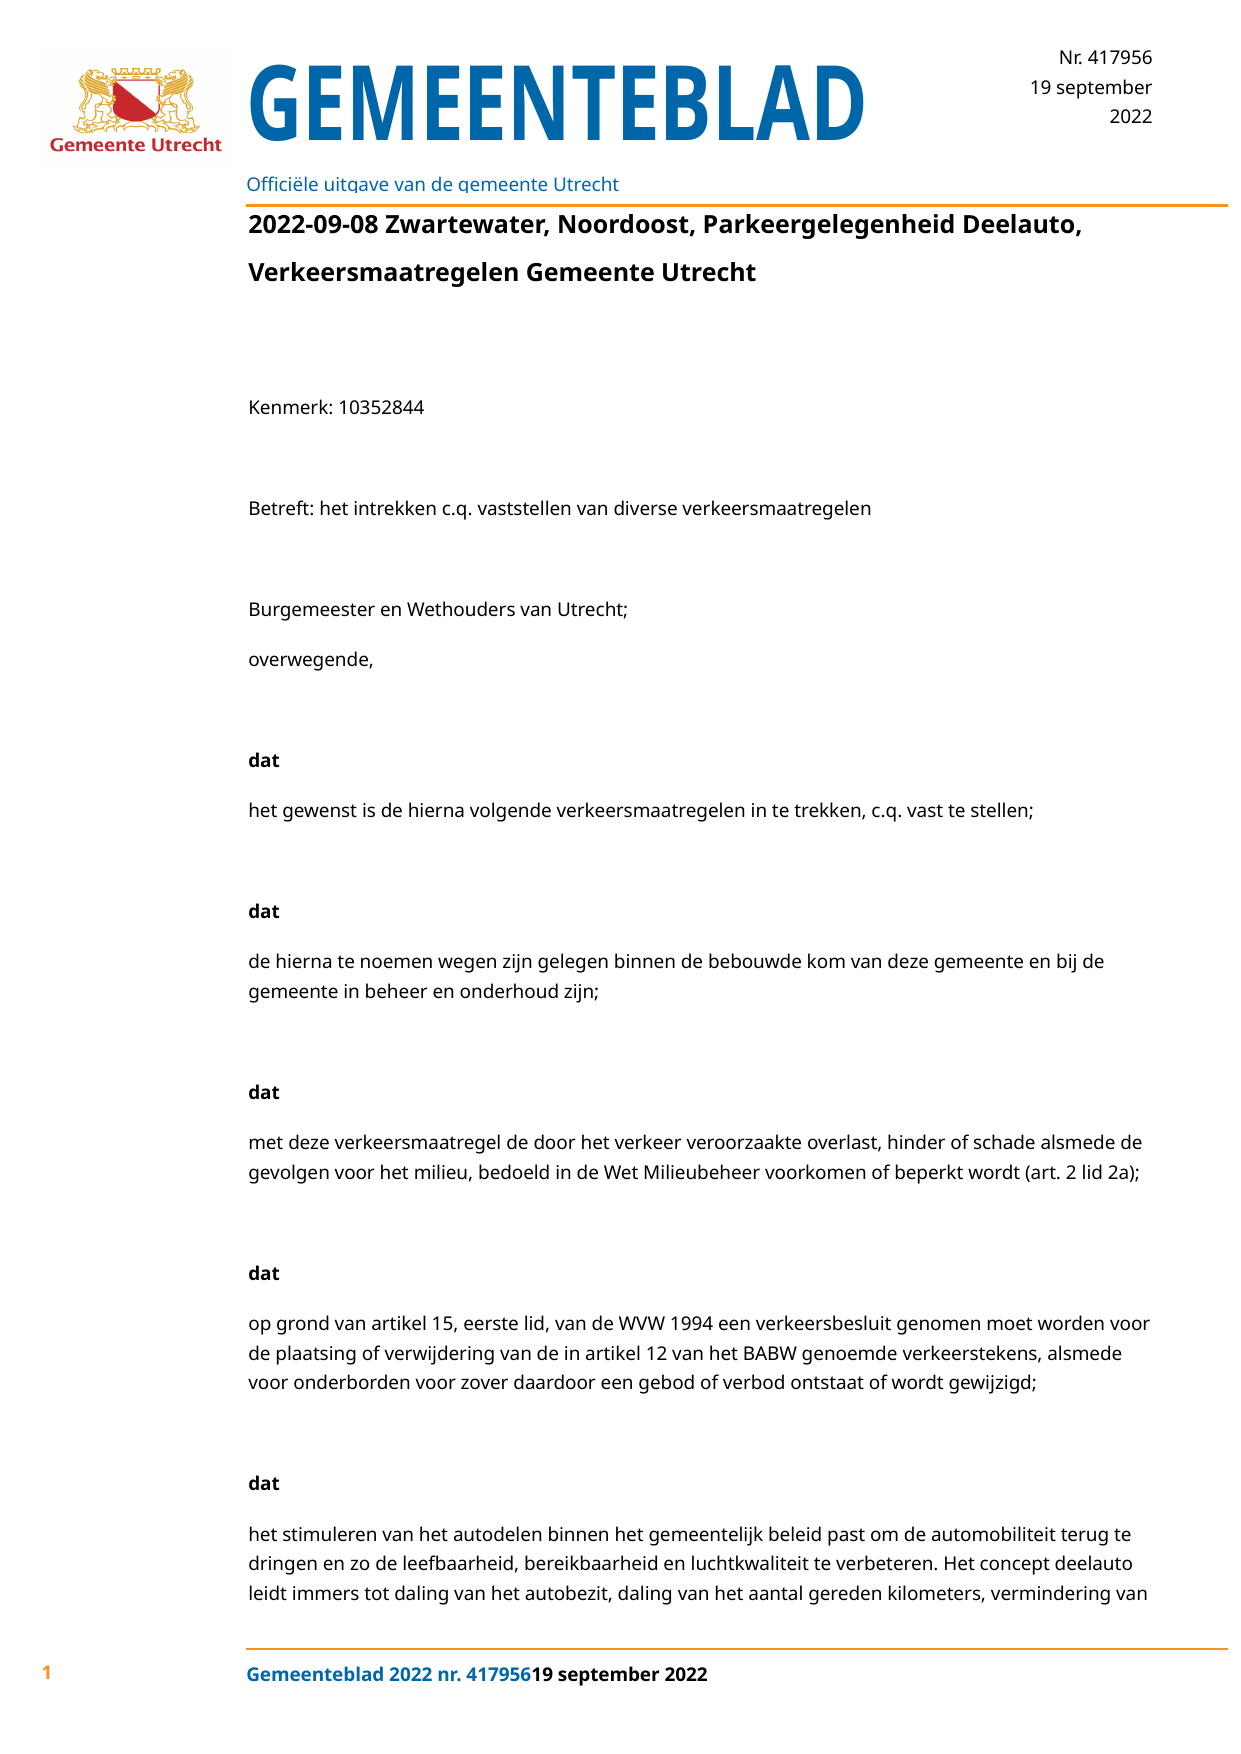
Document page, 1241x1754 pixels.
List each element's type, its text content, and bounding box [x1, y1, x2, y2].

text dat [248, 898, 1152, 924]
text op grond van artikel 15, eerste lid, van de WVW 1994 een verkeersbesluit genomen moet worden voor de plaatsing of verwijdering van de in artikel 12 van het BABW genoemde verkeerstekens, alsmede voor onderborden voor zover daardoor een gebod of verbod ontstaat of wordt gewijzigd; [248, 1310, 1152, 1395]
text dat [248, 747, 1152, 773]
text Betreft: het intrekken c.q. vaststellen van diverse verkeersmaatregelen [248, 495, 1152, 521]
text met deze verkeersmaatregel de door het verkeer veroorzaakte overlast, hinder of schade alsmede de gevolgen voor het milieu, bedoeld in de Wet Milieubeheer voorkomen of beperkt wordt (art. 2 lid 2a); [248, 1129, 1152, 1185]
text dat [248, 1470, 1152, 1496]
text Burgemeester en Wethouders van Utrecht; [248, 596, 1152, 621]
text 2022-09-08 Zwartewater, Noordoost, Parkeergelegenheid Deelauto, Verkeersmaatregelen Gemeente Utrecht [248, 207, 1152, 288]
text het gewenst is de hierna volgende verkeersmaatregelen in te trekken, c.q. vast te stellen; [248, 797, 1152, 823]
text Kenmerk: 10352844 [248, 394, 1152, 420]
text de hierna te noemen wegen zijn gelegen binnen de bebouwde kom van deze gemeente en bij de gemeente in beheer en onderhoud zijn; [248, 949, 1152, 1004]
picture [41, 47, 231, 172]
text dat [248, 1260, 1152, 1286]
text overwegende, [248, 646, 1152, 672]
text het stimuleren van het autodelen binnen het gemeentelijk beleid past om de automobiliteit terug te dringen en zo de leefbaarheid, bereikbaarheid en luchtkwaliteit te verbeteren. Het concept deelauto leidt immers tot daling van het autobezit, daling van het aantal gereden kilometers, vermindering van [248, 1521, 1152, 1606]
text dat [248, 1079, 1152, 1105]
